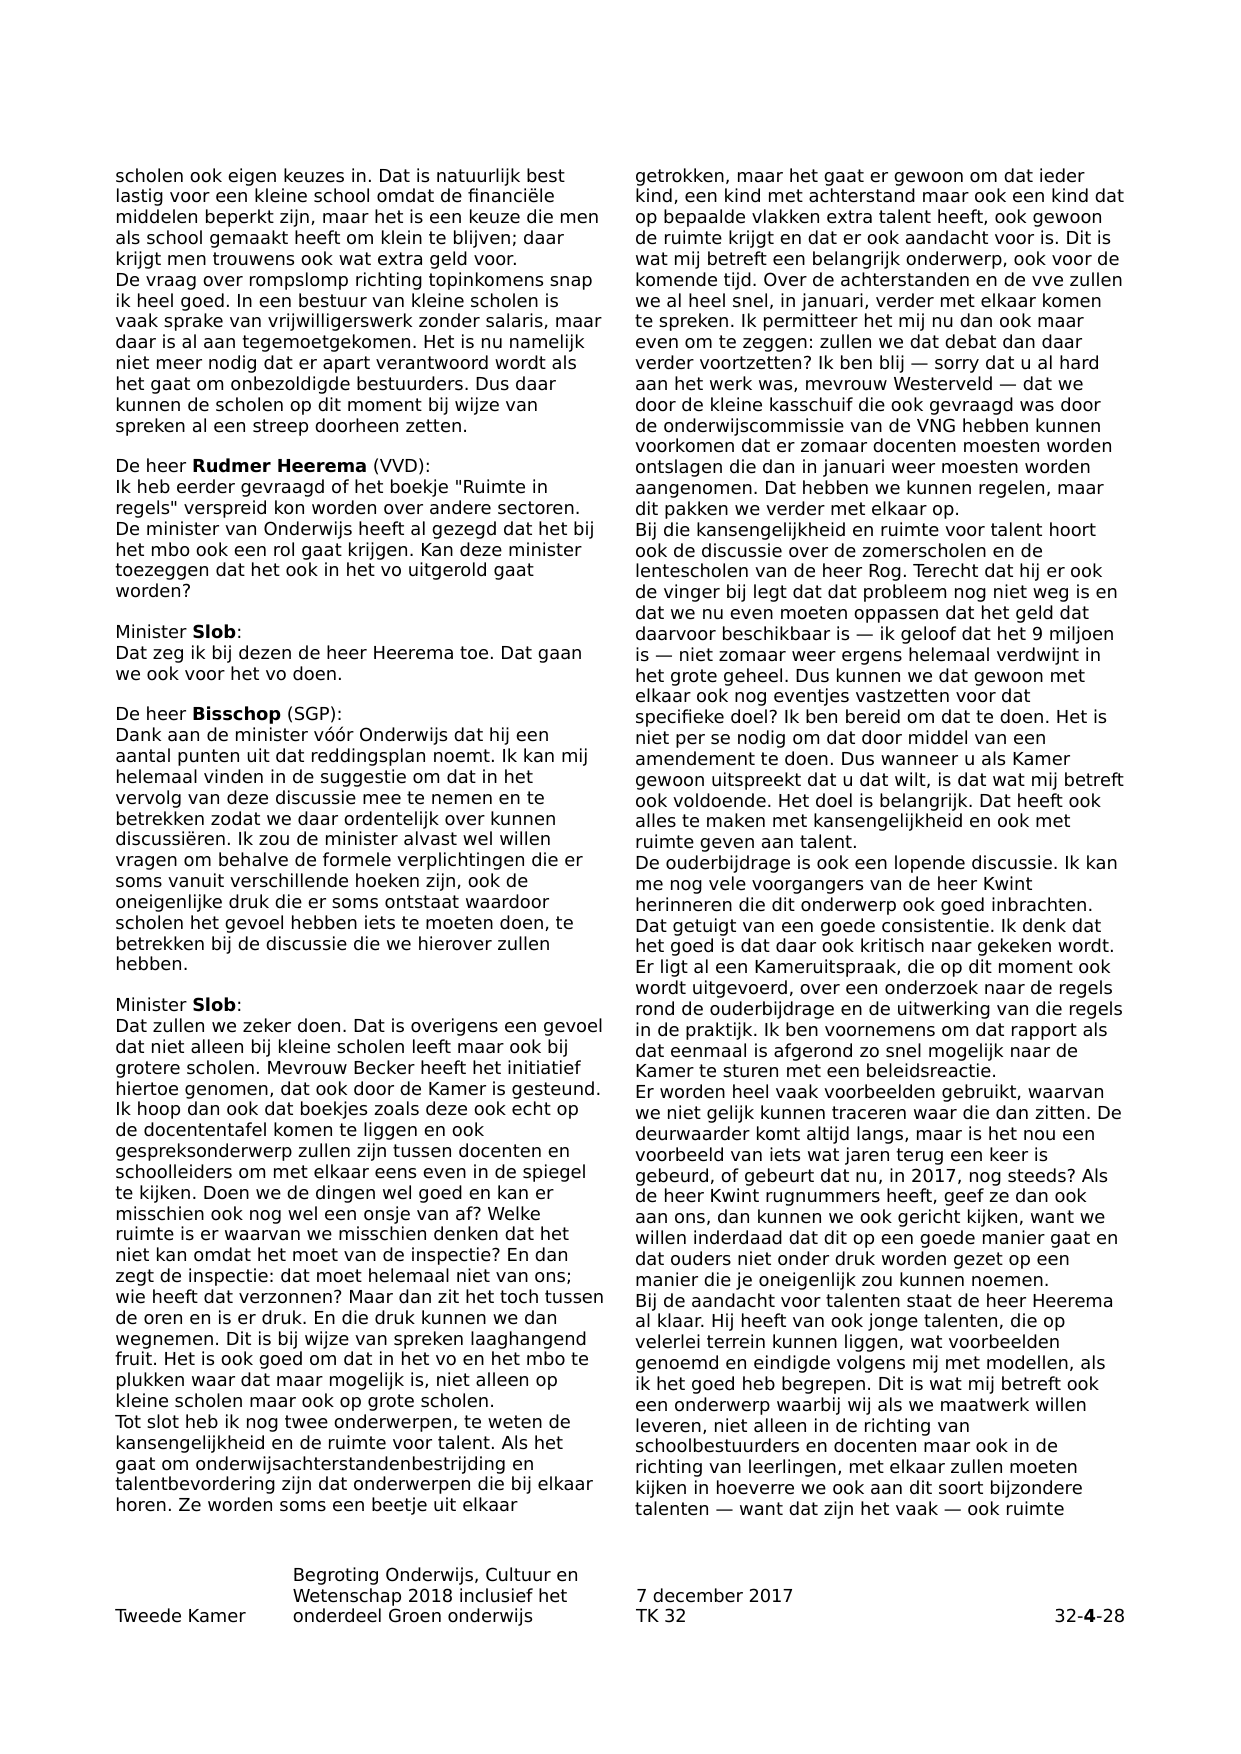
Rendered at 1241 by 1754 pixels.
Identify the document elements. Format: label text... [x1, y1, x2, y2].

text Tot slot heb ik nog twee onderwerpen, te weten de kansengelijkheid en de ruimte voor talent. Als het gaat om onderwijsachterstandenbestrijding en talentbevordering zijn dat onderwerpen die bij elkaar horen. Ze worden soms een beetje uit elkaar [115, 1412, 605, 1516]
text De heer Rudmer Heerema (VVD): [115, 456, 605, 477]
text Bij die kansengelijkheid en ruimte voor talent hoort ook de discussie over de zomerscholen en de lentescholen van de heer Rog. Terecht dat hij er ook de vinger bij legt dat dat probleem nog niet weg is en dat we nu even moeten oppassen dat het geld dat daarvoor beschikbaar is — ik geloof dat het 9 miljoen is — niet zomaar weer ergens helemaal verdwijnt in het grote geheel. Dus kunnen we dat gewoon met elkaar ook nog eventjes vastzetten voor dat specifieke doel? Ik ben bereid om dat te doen. Het is niet per se nodig om dat door middel van een amendement te doen. Dus wanneer u als Kamer gewoon uitspreekt dat u dat wilt, is dat wat mij betreft ook voldoende. Het doel is belangrijk. Dat heeft ook alles te maken met kansengelijkheid en ook met ruimte geven aan talent. [635, 519, 1125, 853]
text Ik heb eerder gevraagd of het boekje "Ruimte in regels" verspreid kon worden over andere sectoren. De minister van Onderwijs heeft al gezegd dat het bij het mbo ook een rol gaat krijgen. Kan deze minister toezeggen dat het ook in het vo uitgerold gaat worden? [115, 477, 605, 602]
text Minister Slob: [115, 622, 605, 643]
text De vraag over rompslomp richting topinkomens snap ik heel goed. In een bestuur van kleine scholen is vaak sprake van vrijwilligerswerk zonder salaris, maar daar is al aan tegemoetgekomen. Het is nu namelijk niet meer nodig dat er apart verantwoord wordt als het gaat om onbezoldigde bestuurders. Dus daar kunnen de scholen op dit moment bij wijze van spreken al een streep doorheen zetten. [115, 269, 605, 436]
text De heer Bisschop (SGP): [115, 704, 605, 725]
text De ouderbijdrage is ook een lopende discussie. Ik kan me nog vele voorgangers van de heer Kwint herinneren die dit onderwerp ook goed inbrachten. Dat getuigt van een goede consistentie. Ik denk dat het goed is dat daar ook kritisch naar gekeken wordt. Er ligt al een Kameruitspraak, die op dit moment ook wordt uitgevoerd, over een onderzoek naar de regels rond de ouderbijdrage en de uitwerking van die regels in de praktijk. Ik ben voornemens om dat rapport als dat eenmaal is afgerond zo snel mogelijk naar de Kamer te sturen met een beleidsreactie. [635, 853, 1125, 1082]
text Bij de aandacht voor talenten staat de heer Heerema al klaar. Hij heeft van ook jonge talenten, die op velerlei terrein kunnen liggen, wat voorbeelden genoemd en eindigde volgens mij met modellen, als ik het goed heb begrepen. Dit is wat mij betreft ook een onderwerp waarbij wij als we maatwerk willen leveren, niet alleen in de richting van schoolbestuurders en docenten maar ook in de richting van leerlingen, met elkaar zullen moeten kijken in hoeverre we ook aan dit soort bijzondere talenten — want dat zijn het vaak — ook ruimte [635, 1290, 1125, 1519]
text Er worden heel vaak voorbeelden gebruikt, waarvan we niet gelijk kunnen traceren waar die dan zitten. De deurwaarder komt altijd langs, maar is het nou een voorbeeld van iets wat jaren terug een keer is gebeurd, of gebeurt dat nu, in 2017, nog steeds? Als de heer Kwint rugnummers heeft, geef ze dan ook aan ons, dan kunnen we ook gericht kijken, want we willen inderdaad dat dit op een goede manier gaat en dat ouders niet onder druk worden gezet op een manier die je oneigenlijk zou kunnen noemen. [635, 1082, 1125, 1290]
text Minister Slob: [115, 995, 605, 1016]
text getrokken, maar het gaat er gewoon om dat ieder kind, een kind met achterstand maar ook een kind dat op bepaalde vlakken extra talent heeft, ook gewoon de ruimte krijgt en dat er ook aandacht voor is. Dit is wat mij betreft een belangrijk onderwerp, ook voor de komende tijd. Over de achterstanden en de vve zullen we al heel snel, in januari, verder met elkaar komen te spreken. Ik permitteer het mij nu dan ook maar even om te zeggen: zullen we dat debat dan daar verder voortzetten? Ik ben blij — sorry dat u al hard aan het werk was, mevrouw Westerveld — dat we door de kleine kasschuif die ook gevraagd was door de onderwijscommissie van de VNG hebben kunnen voorkomen dat er zomaar docenten moesten worden ontslagen die dan in januari weer moesten worden aangenomen. Dat hebben we kunnen regelen, maar dit pakken we verder met elkaar op. [635, 165, 1125, 519]
text scholen ook eigen keuzes in. Dat is natuurlijk best lastig voor een kleine school omdat de financiële middelen beperkt zijn, maar het is een keuze die men als school gemaakt heeft om klein te blijven; daar krijgt men trouwens ook wat extra geld voor. [115, 165, 605, 269]
text Dat zullen we zeker doen. Dat is overigens een gevoel dat niet alleen bij kleine scholen leeft maar ook bij grotere scholen. Mevrouw Becker heeft het initiatief hiertoe genomen, dat ook door de Kamer is gesteund. Ik hoop dan ook dat boekjes zoals deze ook echt op de docententafel komen te liggen en ook gespreksonderwerp zullen zijn tussen docenten en schoolleiders om met elkaar eens even in de spiegel te kijken. Doen we de dingen wel goed en kan er misschien ook nog wel een onsje van af? Welke ruimte is er waarvan we misschien denken dat het niet kan omdat het moet van de inspectie? En dan zegt de inspectie: dat moet helemaal niet van ons; wie heeft dat verzonnen? Maar dan zit het toch tussen de oren en is er druk. En die druk kunnen we dan wegnemen. Dit is bij wijze van spreken laaghangend fruit. Het is ook goed om dat in het vo en het mbo te plukken waar dat maar mogelijk is, niet alleen op kleine scholen maar ook op grote scholen. [115, 1016, 605, 1412]
text Dat zeg ik bij dezen de heer Heerema toe. Dat gaan we ook voor het vo doen. [115, 643, 605, 684]
text Dank aan de minister vóór Onderwijs dat hij een aantal punten uit dat reddingsplan noemt. Ik kan mij helemaal vinden in de suggestie om dat in het vervolg van deze discussie mee te nemen en te betrekken zodat we daar ordentelijk over kunnen discussiëren. Ik zou de minister alvast wel willen vragen om behalve de formele verplichtingen die er soms vanuit verschillende hoeken zijn, ook de oneigenlijke druk die er soms ontstaat waardoor scholen het gevoel hebben iets te moeten doen, te betrekken bij de discussie die we hierover zullen hebben. [115, 725, 605, 975]
